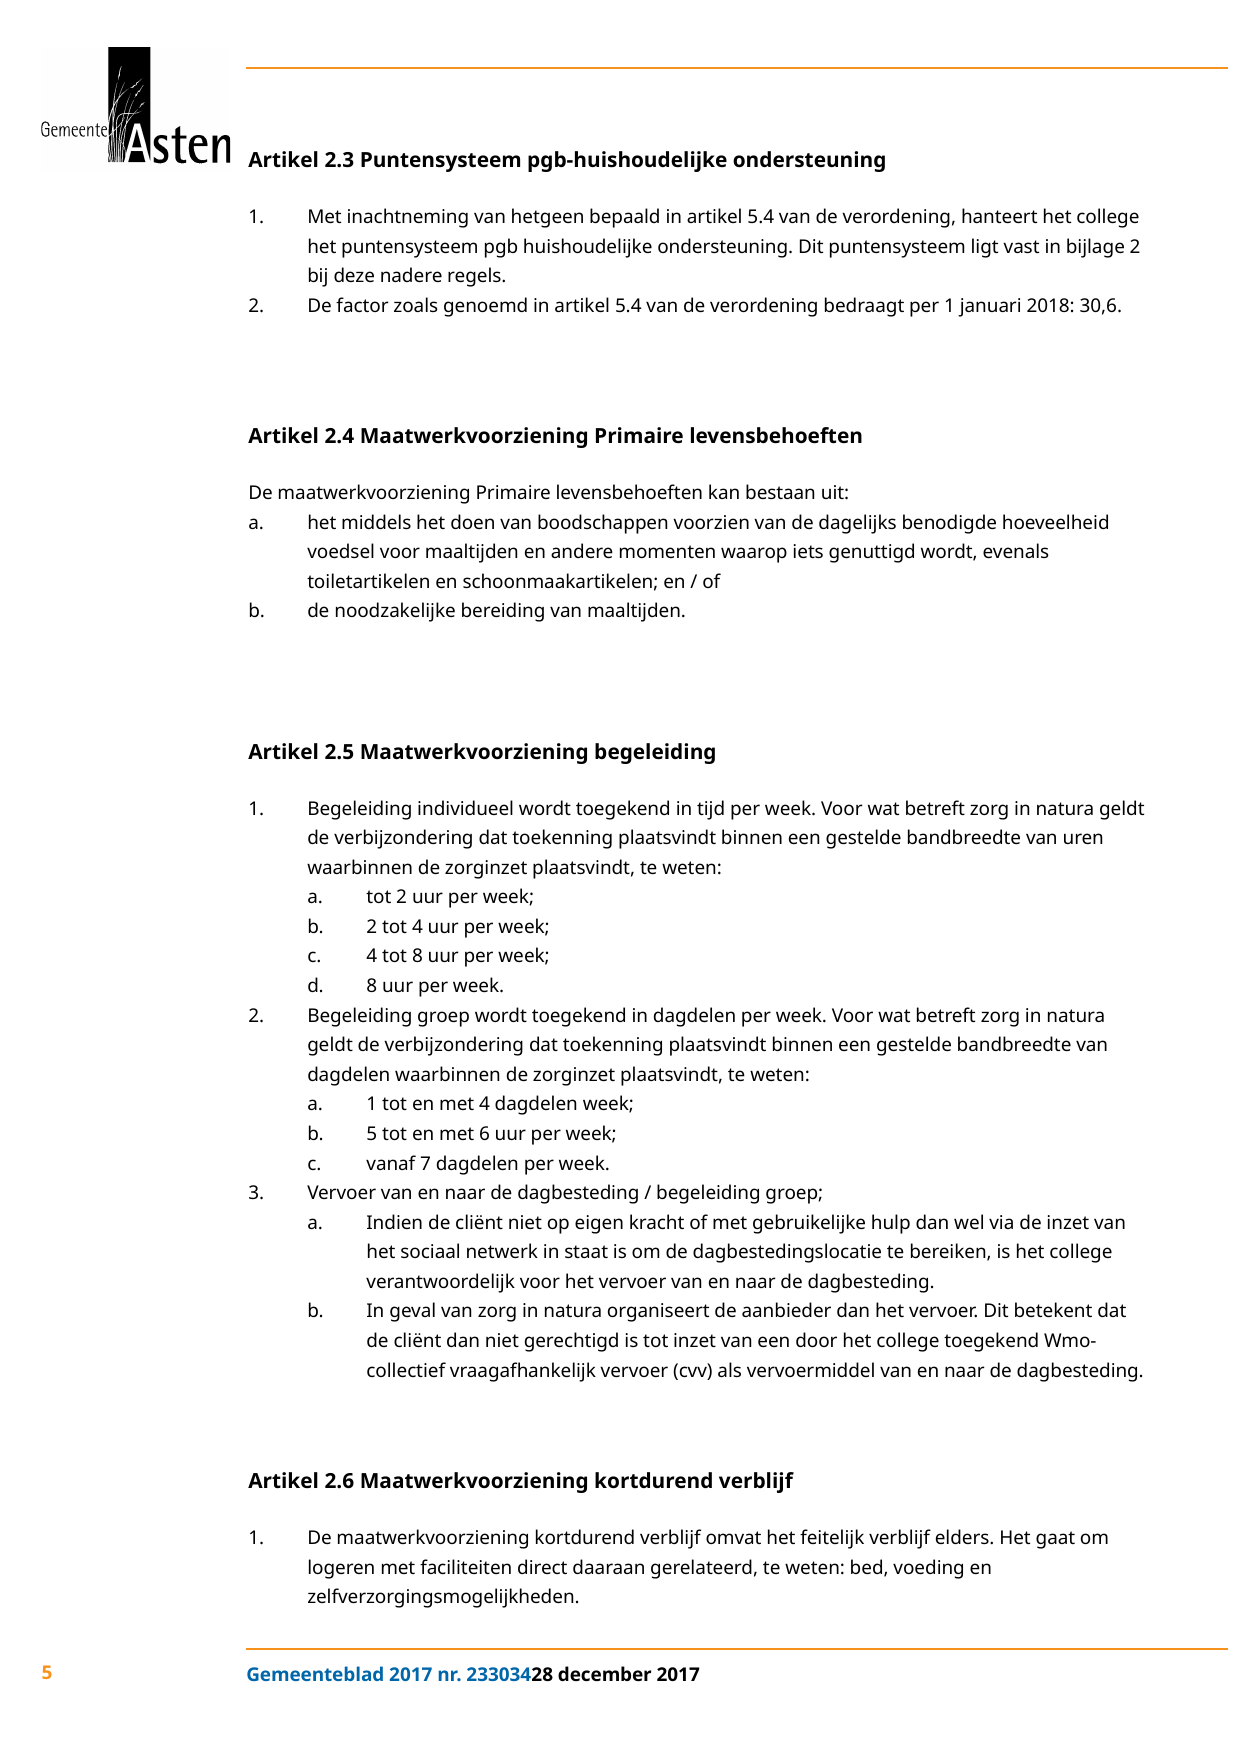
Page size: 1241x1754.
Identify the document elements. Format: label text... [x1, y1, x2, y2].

list tot 2 uur per week; [307, 883, 1152, 909]
text De maatwerkvoorziening Primaire levensbehoeften kan bestaan uit: [248, 479, 1152, 505]
list De factor zoals genoemd in artikel 5.4 van de verordening bedraagt per 1 januari 2018: 30,6. [248, 292, 1152, 318]
list 2 tot 4 uur per week; [307, 913, 1152, 939]
text Artikel 2.3 Puntensysteem pgb-huishoudelijke ondersteuning [248, 145, 1152, 174]
list In geval van zorg in natura organiseert de aanbieder dan het vervoer. Dit betekent dat de cliënt dan niet gerechtigd is tot inzet van een door het college toegekend Wmo-collectief vraagafhankelijk vervoer (cvv) als vervoermiddel van en naar de dagbesteding. [307, 1298, 1152, 1383]
list Indien de cliënt niet op eigen kracht of met gebruikelijke hulp dan wel via de inzet van het sociaal netwerk in staat is om de dagbestedingslocatie te bereiken, is het college verantwoordelijk voor het vervoer van en naar de dagbesteding. [307, 1209, 1152, 1294]
list Met inachtneming van hetgeen bepaald in artikel 5.4 van de verordening, hanteert het college het puntensysteem pgb huishoudelijke ondersteuning. Dit puntensysteem ligt vast in bijlage 2 bij deze nadere regels. [248, 203, 1152, 288]
list 1 tot en met 4 dagdelen week; [307, 1091, 1152, 1116]
list Vervoer van en naar de dagbesteding / begeleiding groep; [248, 1179, 1152, 1205]
list Begeleiding groep wordt toegekend in dagdelen per week. Voor wat betreft zorg in natura geldt de verbijzondering dat toekenning plaatsvindt binnen een gestelde bandbreedte van dagdelen waarbinnen de zorginzet plaatsvindt, te weten: [248, 1002, 1152, 1087]
text Artikel 2.6 Maatwerkvoorziening kortdurend verblijf [248, 1466, 1152, 1495]
text Artikel 2.5 Maatwerkvoorziening begeleiding [248, 737, 1152, 765]
list 8 uur per week. [307, 972, 1152, 998]
text Artikel 2.4 Maatwerkvoorziening Primaire levensbehoeften [248, 421, 1152, 450]
list het middels het doen van boodschappen voorzien van de dagelijks benodigde hoeveelheid voedsel voor maaltijden en andere momenten waarop iets genuttigd wordt, evenals toiletartikelen en schoonmaakartikelen; en / of [248, 509, 1152, 594]
picture [41, 47, 231, 172]
list vanaf 7 dagdelen per week. [307, 1150, 1152, 1176]
list De maatwerkvoorziening kortdurend verblijf omvat het feitelijk verblijf elders. Het gaat om logeren met faciliteiten direct daaraan gerelateerd, te weten: bed, voeding en zelfverzorgingsmogelijkheden. [248, 1524, 1152, 1609]
list 4 tot 8 uur per week; [307, 943, 1152, 968]
list 5 tot en met 6 uur per week; [307, 1120, 1152, 1146]
list Begeleiding individueel wordt toegekend in tijd per week. Voor wat betreft zorg in natura geldt de verbijzondering dat toekenning plaatsvindt binnen een gestelde bandbreedte van uren waarbinnen de zorginzet plaatsvindt, te weten: [248, 795, 1152, 880]
list de noodzakelijke bereiding van maaltijden. [248, 598, 1152, 623]
